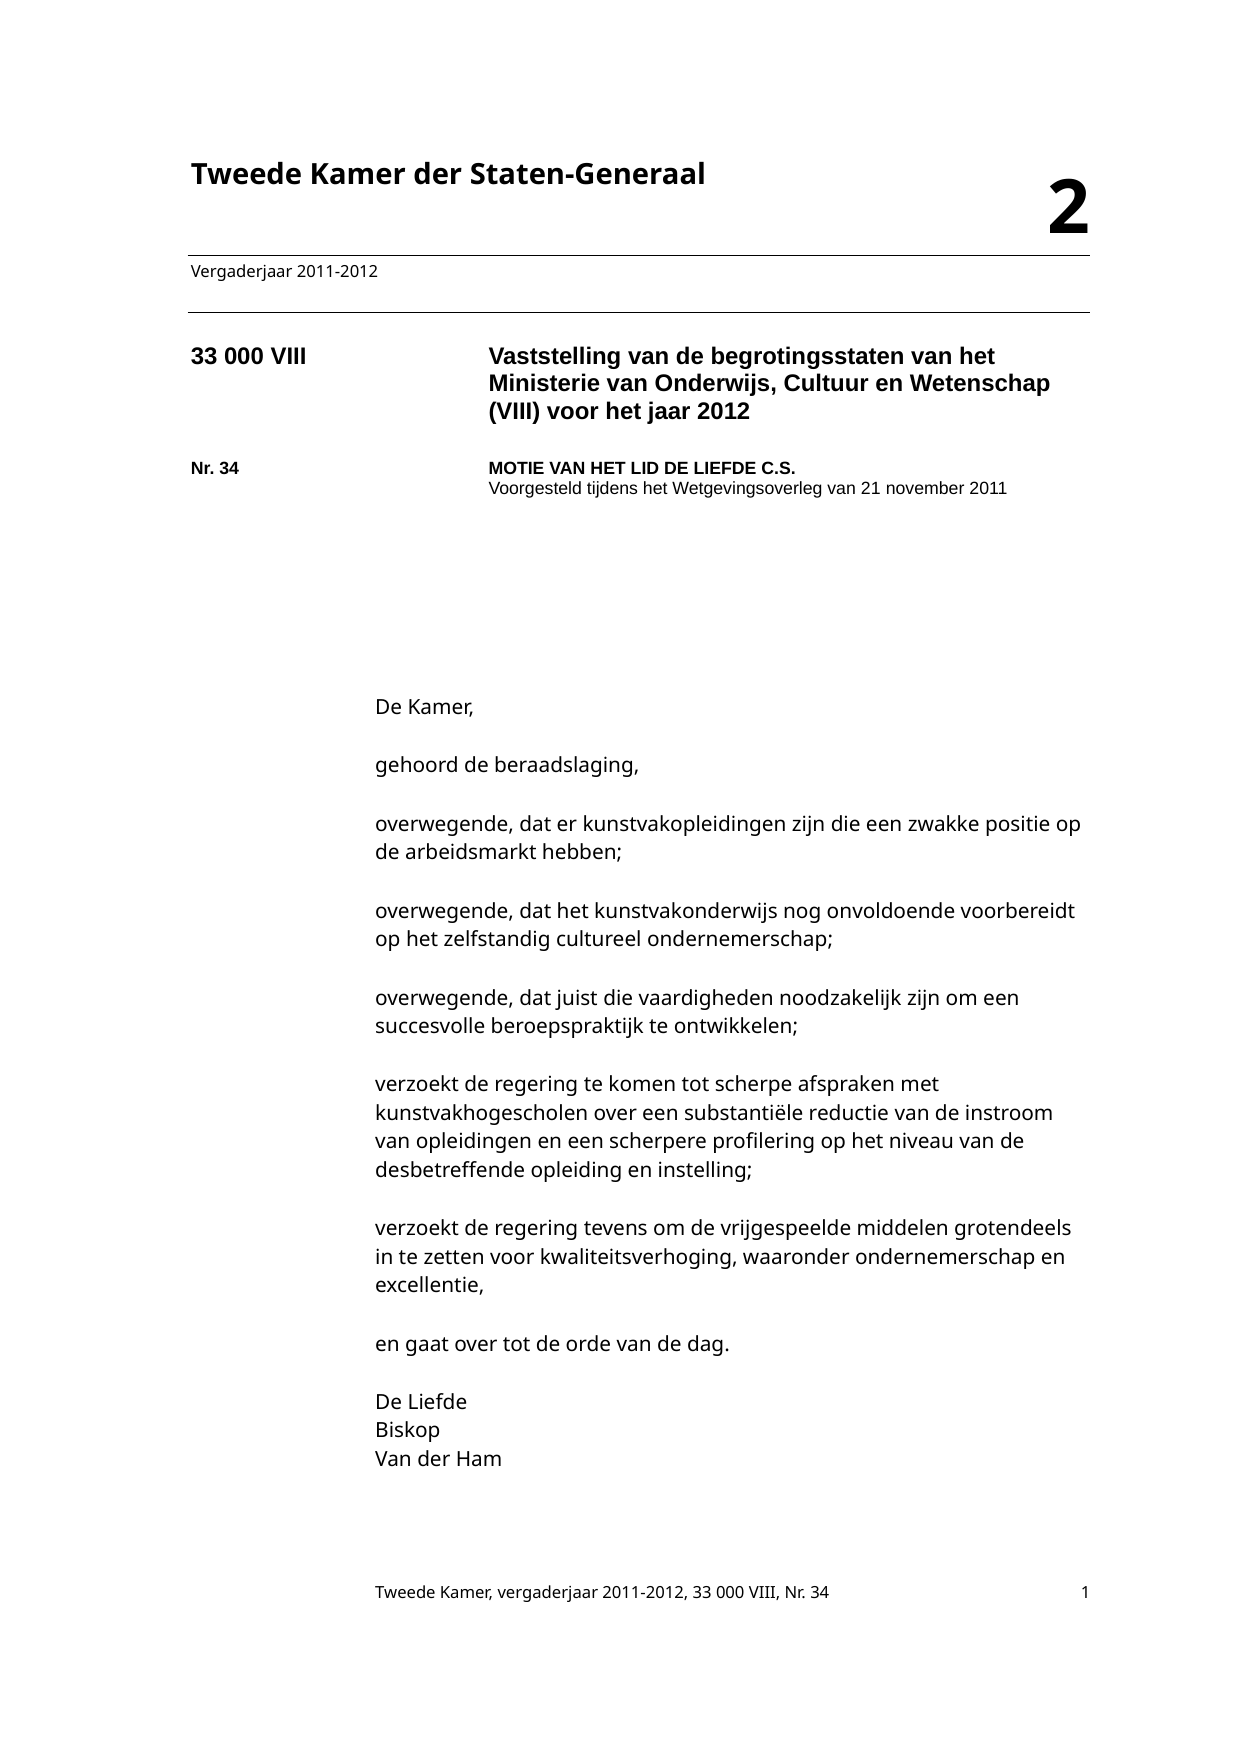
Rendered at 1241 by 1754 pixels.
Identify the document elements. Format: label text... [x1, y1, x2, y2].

table_cell [188, 313, 485, 339]
text overwegende, dat het kunstvakonderwijs nog onvoldoende voorbereidt op het zelfstandig cultureel ondernemerschap; [375, 896, 1090, 953]
table_cell Nr. 34 [188, 455, 485, 573]
table_cell Vaststelling van de begrotingsstaten van het Ministerie van Onderwijs, Cultuur en Wetenschap (VIII) voor het jaar 2012 [485, 339, 1090, 454]
text gehoord de beraadslaging, [375, 751, 1090, 779]
text verzoekt de regering tevens om de vrijgespeelde middelen grotendeels in te zetten voor kwaliteitsverhoging, waaronder ondernemerschap en excellentie, [375, 1213, 1090, 1299]
table_cell [485, 256, 1090, 312]
text Van der Ham [375, 1444, 1090, 1472]
text overwegende, dat juist die vaardigheden noodzakelijk zijn om een succesvolle beroepspraktijk te ontwikkelen; [375, 983, 1090, 1039]
text De Liefde [375, 1387, 1090, 1416]
table_cell Vergaderjaar 2011-2012 [188, 256, 485, 312]
table_header Tweede Kamer der Staten-Generaal [188, 150, 909, 255]
text Biskop [375, 1416, 1090, 1444]
text De Kamer, [375, 692, 1090, 721]
table_header 2 [910, 150, 1090, 255]
text verzoekt de regering te komen tot scherpe afspraken met kunstvakhogescholen over een substantiële reductie van de instroom van opleidingen en een scherpere profilering op het niveau van de desbetreffende opleiding en instelling; [375, 1069, 1090, 1183]
table_cell [485, 313, 1090, 339]
text en gaat over tot de orde van de dag. [375, 1329, 1090, 1357]
text overwegende, dat er kunstvakopleidingen zijn die een zwakke positie op de arbeidsmarkt hebben; [375, 809, 1090, 866]
table_cell 33 000 VIII [188, 339, 485, 454]
table_cell MOTIE VAN HET LID DE LIEFDE C.S. Voorgesteld tijdens het Wetgevingsoverleg van 21 november 2011 [485, 455, 1090, 573]
